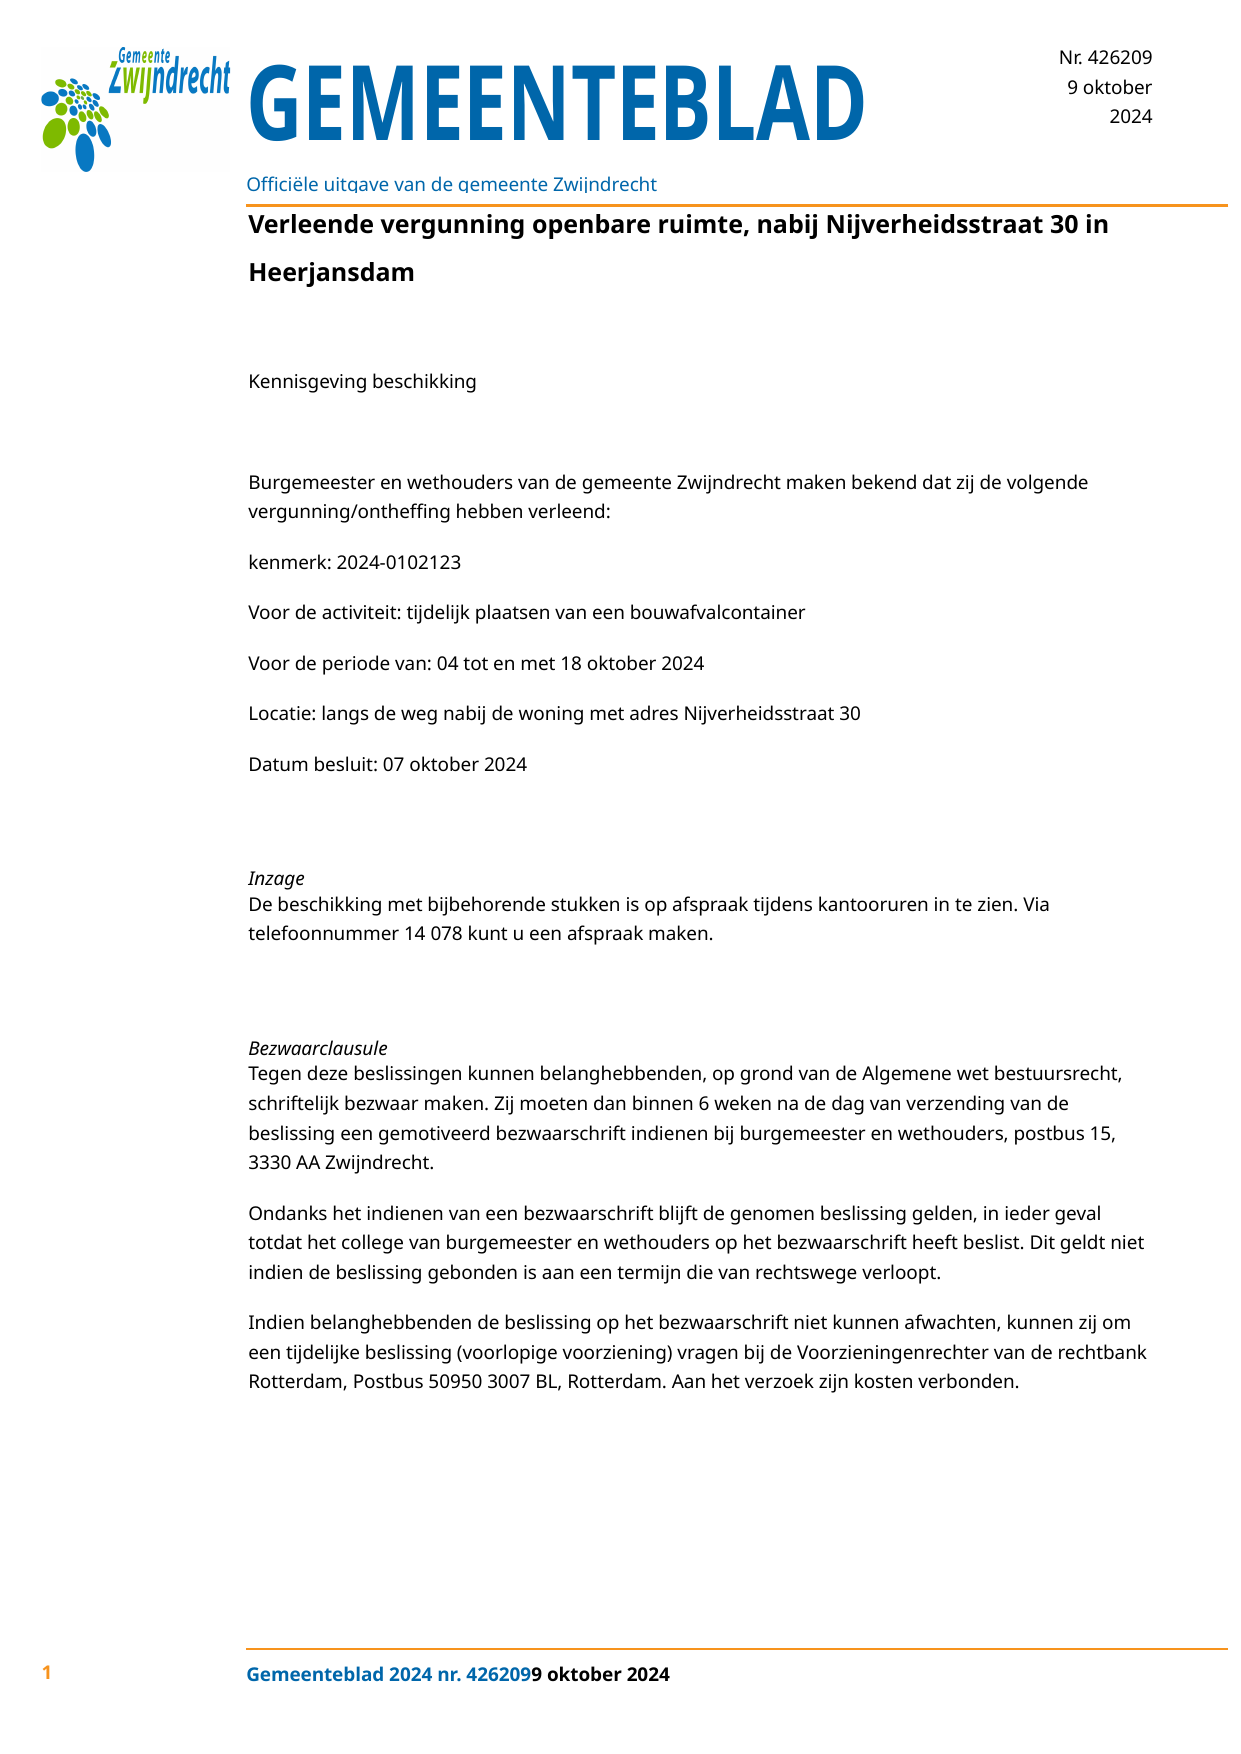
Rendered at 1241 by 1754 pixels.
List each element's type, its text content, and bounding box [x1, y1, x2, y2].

picture [41, 47, 231, 172]
text Inzage [248, 865, 1152, 891]
text Tegen deze beslissingen kunnen belanghebbenden, op grond van de Algemene wet bestuursrecht, schriftelijk bezwaar maken. Zij moeten dan binnen 6 weken na de dag van verzending van de beslissing een gemotiveerd bezwaarschrift indienen bij burgemeester en wethouders, postbus 15, 3330 AA Zwijndrecht. [248, 1061, 1152, 1175]
text Verleende vergunning openbare ruimte, nabij Nijverheidsstraat 30 in Heerjansdam [248, 207, 1152, 288]
text De beschikking met bijbehorende stukken is op afspraak tijdens kantooruren in te zien. Via telefoonnummer 14 078 kunt u een afspraak maken. [248, 891, 1152, 946]
text kenmerk: 2024-0102123 [248, 549, 1152, 575]
text Indien belanghebbenden de beslissing op het bezwaarschrift niet kunnen afwachten, kunnen zij om een tijdelijke beslissing (voorlopige voorziening) vragen bij de Voorzieningenrechter van de rechtbank Rotterdam, Postbus 50950 3007 BL, Rotterdam. Aan het verzoek zijn kosten verbonden. [248, 1309, 1152, 1394]
text Locatie: langs de weg nabij de woning met adres Nijverheidsstraat 30 [248, 700, 1152, 726]
text Voor de periode van: 04 tot en met 18 oktober 2024 [248, 650, 1152, 676]
text Burgemeester en wethouders van de gemeente Zwijndrecht maken bekend dat zij de volgende vergunning/ontheffing hebben verleend: [248, 469, 1152, 524]
text Datum besluit: 07 oktober 2024 [248, 751, 1152, 777]
text Ondanks het indienen van een bezwaarschrift blijft de genomen beslissing gelden, in ieder geval totdat het college van burgemeester en wethouders op het bezwaarschrift heeft beslist. Dit geldt niet indien de beslissing gebonden is aan een termijn die van rechtswege verloopt. [248, 1200, 1152, 1285]
text Kennisgeving beschikking [248, 368, 1152, 394]
text Bezwaarclausule [248, 1035, 1152, 1061]
text Voor de activiteit: tijdelijk plaatsen van een bouwafvalcontainer [248, 599, 1152, 625]
